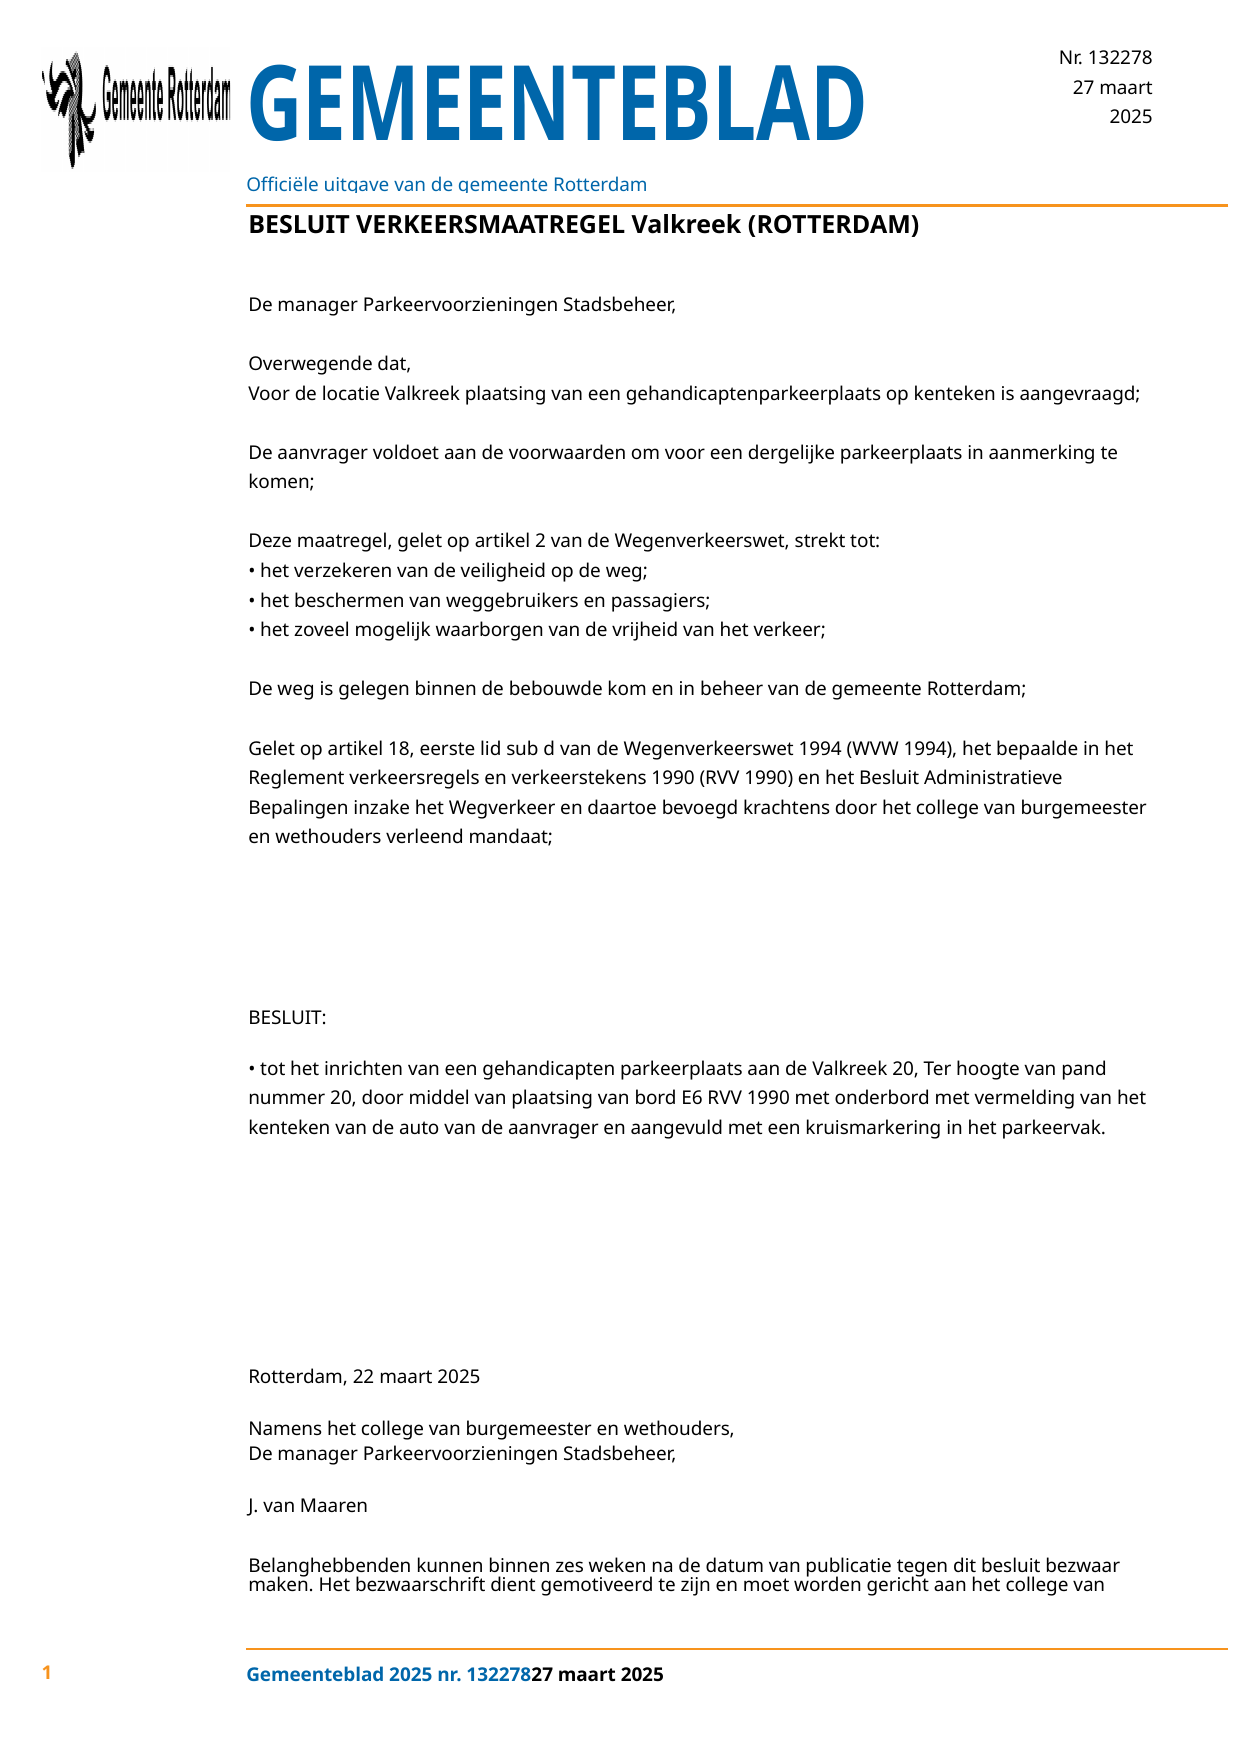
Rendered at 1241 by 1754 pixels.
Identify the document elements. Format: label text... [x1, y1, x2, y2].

text Deze maatregel, gelet op artikel 2 van de Wegenverkeerswet, strekt tot: [248, 528, 1152, 553]
text Namens het college van burgemeester en wethouders, [248, 1415, 1152, 1441]
text • het zoveel mogelijk waarborgen van de vrijheid van het verkeer; [248, 616, 1152, 642]
text Voor de locatie Valkreek plaatsing van een gehandicaptenparkeerplaats op kenteken is aangevraagd; [248, 380, 1152, 406]
text De manager Parkeervoorzieningen Stadsbeheer, [248, 1441, 1152, 1466]
text J. van Maaren [248, 1492, 1152, 1518]
text Belanghebbenden kunnen binnen zes weken na de datum van publicatie tegen dit besluit bezwaar maken. Het bezwaarschrift dient gemotiveerd te zijn en moet worden gericht aan het college van [248, 1557, 1152, 1596]
text De weg is gelegen binnen de bebouwde kom en in beheer van de gemeente Rotterdam; [248, 676, 1152, 701]
text • tot het inrichten van een gehandicapten parkeerplaats aan de Valkreek 20, Ter hoogte van pand nummer 20, door middel van plaatsing van bord E6 RVV 1990 met onderbord met vermelding van het kenteken van de auto van de aanvrager en aangevuld met een kruismarkering in het parkeervak. [248, 1055, 1152, 1140]
text De manager Parkeervoorzieningen Stadsbeheer, [248, 291, 1152, 317]
text BESLUIT: [248, 1004, 1152, 1030]
text Overwegende dat, [248, 350, 1152, 376]
text BESLUIT VERKEERSMAATREGEL Valkreek (ROTTERDAM) [248, 207, 1152, 241]
text Rotterdam, 22 maart 2025 [248, 1363, 1152, 1389]
picture [41, 47, 231, 172]
text • het beschermen van weggebruikers en passagiers; [248, 587, 1152, 613]
text De aanvrager voldoet aan de voorwaarden om voor een dergelijke parkeerplaats in aanmerking te komen; [248, 439, 1152, 494]
text Gelet op artikel 18, eerste lid sub d van de Wegenverkeerswet 1994 (WVW 1994), het bepaalde in het Reglement verkeersregels en verkeerstekens 1990 (RVV 1990) en het Besluit Administratieve Bepalingen inzake het Wegverkeer en daartoe bevoegd krachtens door het college van burgemeester en wethouders verleend mandaat; [248, 735, 1152, 849]
text • het verzekeren van de veiligheid op de weg; [248, 557, 1152, 583]
